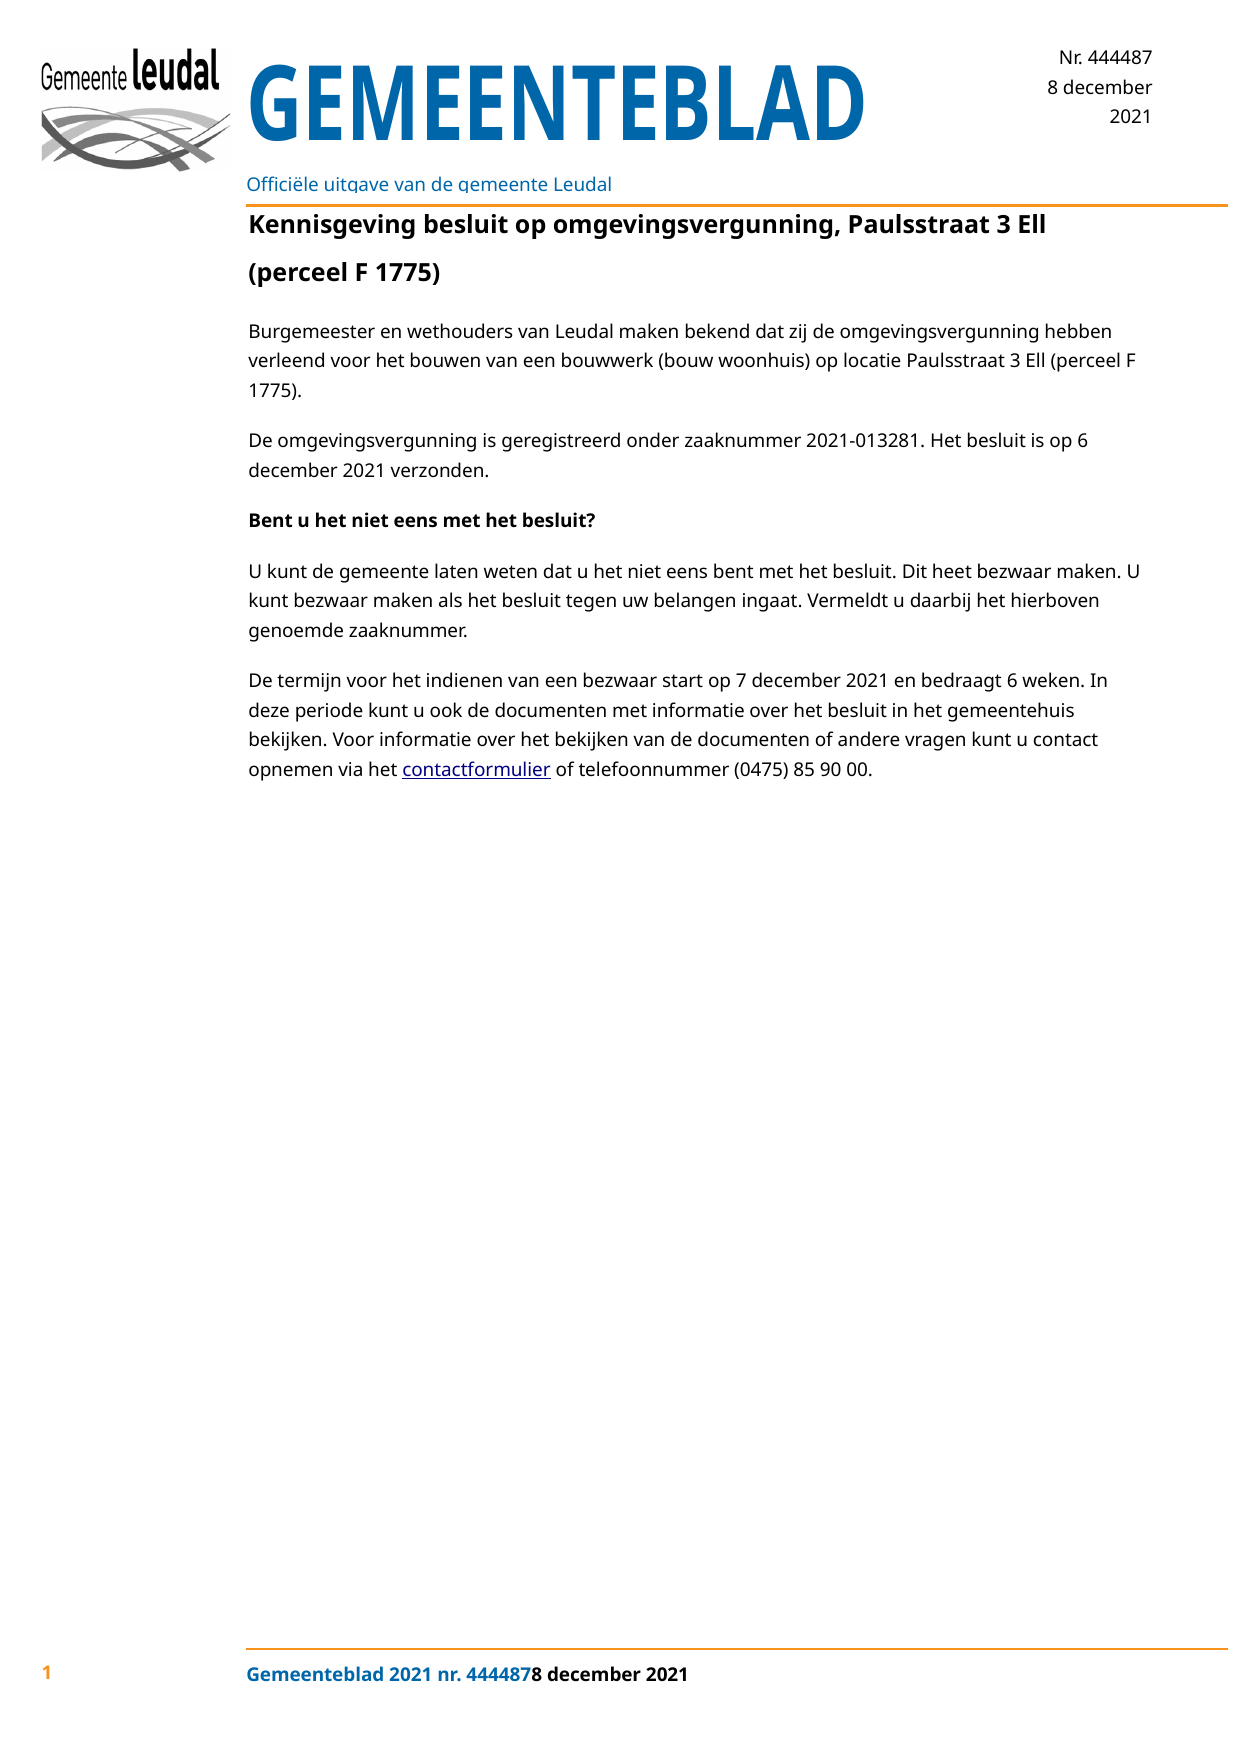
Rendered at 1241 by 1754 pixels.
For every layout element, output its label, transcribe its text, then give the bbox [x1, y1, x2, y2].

text De omgevingsvergunning is geregistreerd onder zaaknummer 2021-013281. Het besluit is op 6 december 2021 verzonden. [248, 427, 1152, 483]
picture [41, 47, 231, 172]
text Kennisgeving besluit op omgevingsvergunning, Paulsstraat 3 Ell (perceel F 1775) [248, 207, 1152, 288]
text U kunt de gemeente laten weten dat u het niet eens bent met het besluit. Dit heet bezwaar maken. U kunt bezwaar maken als het besluit tegen uw belangen ingaat. Vermeldt u daarbij het hierboven genoemde zaaknummer. [248, 558, 1152, 643]
text De termijn voor het indienen van een bezwaar start op 7 december 2021 en bedraagt 6 weken. In deze periode kunt u ook de documenten met informatie over het besluit in het gemeentehuis bekijken. Voor informatie over het bekijken van de documenten of andere vragen kunt u contact opnemen via het contactformulier of telefoonnummer (0475) 85 90 00. [248, 667, 1152, 782]
text Burgemeester en wethouders van Leudal maken bekend dat zij de omgevingsvergunning hebben verleend voor het bouwen van een bouwwerk (bouw woonhuis) op locatie Paulsstraat 3 Ell (perceel F 1775). [248, 318, 1152, 403]
text Bent u het niet eens met het besluit? [248, 507, 1152, 533]
